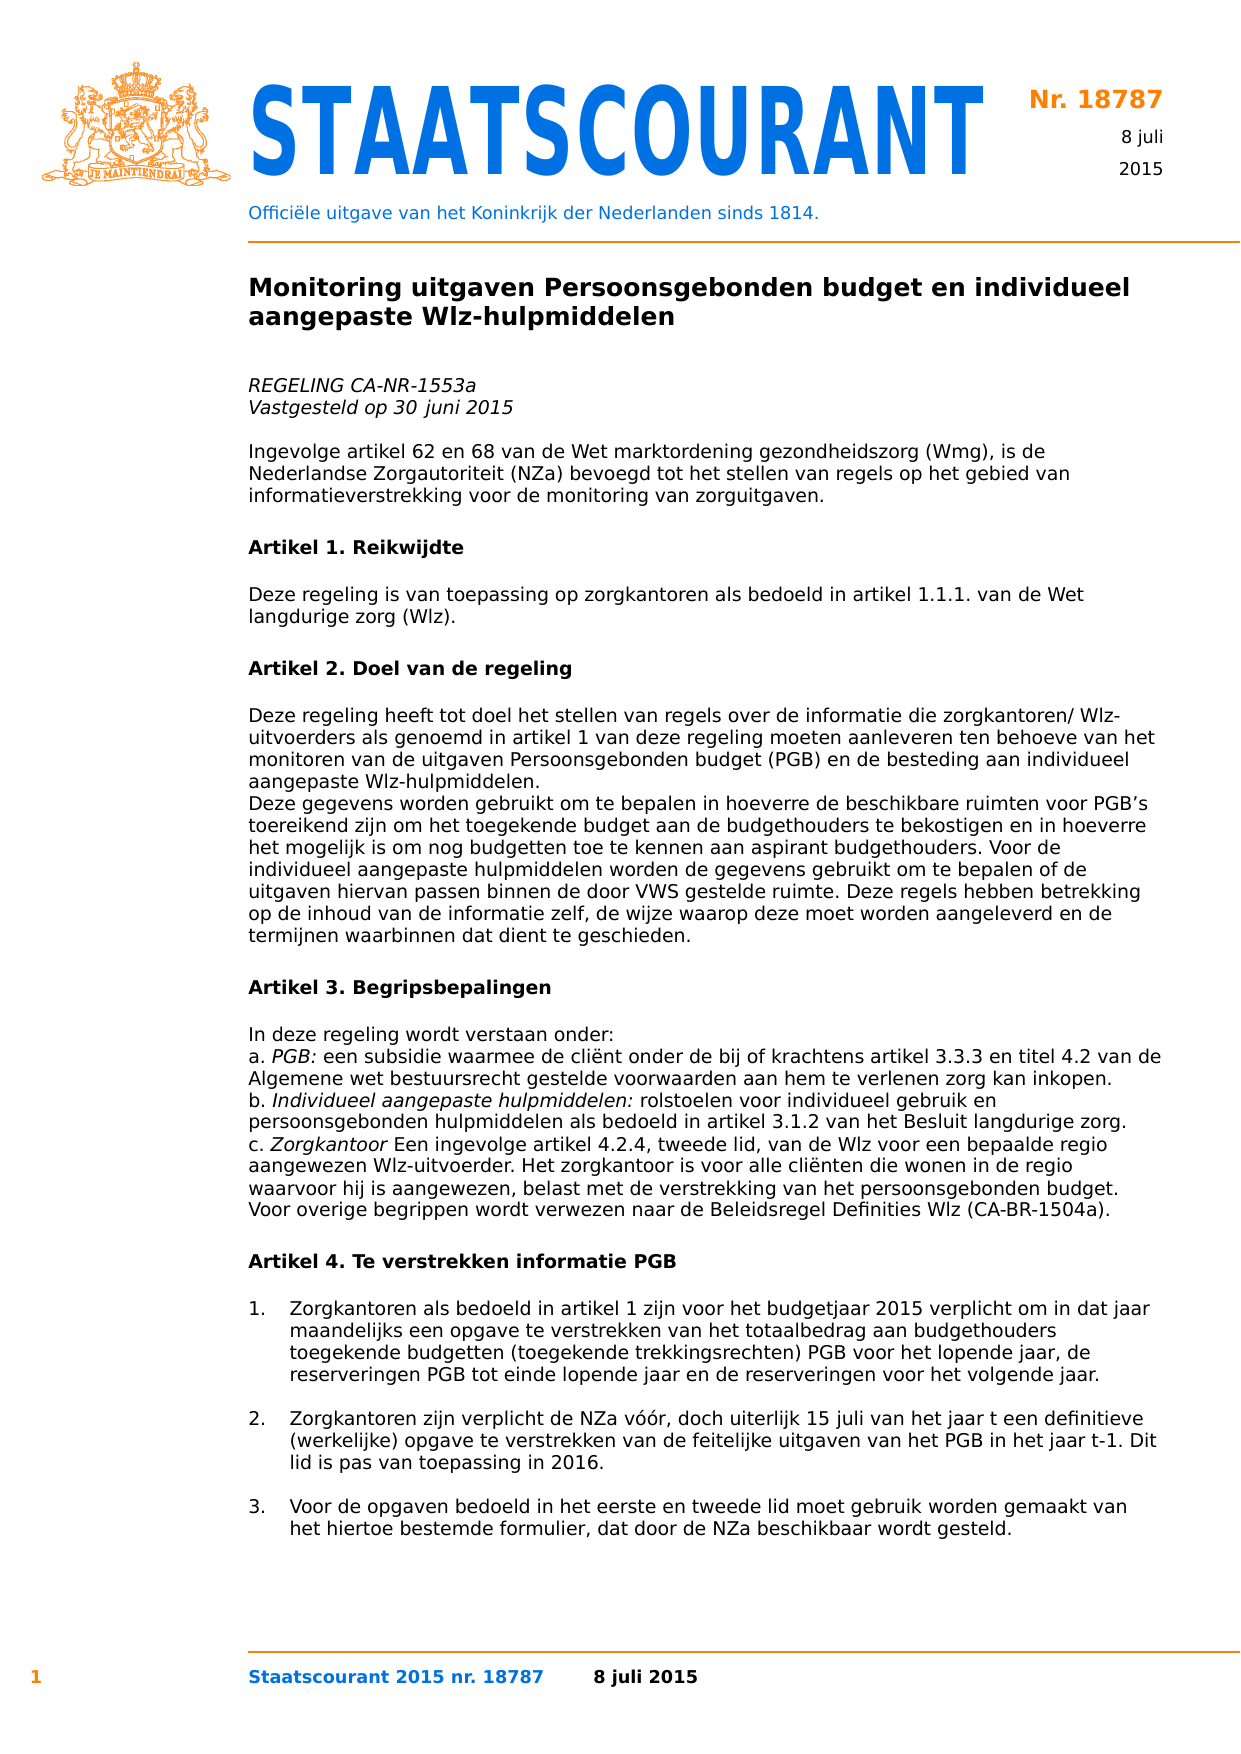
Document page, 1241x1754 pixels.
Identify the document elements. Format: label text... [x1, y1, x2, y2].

subtitle Artikel 3. Begripsbepalingen [248, 977, 1163, 998]
text a. PGB: een subsidie waarmee de cliënt onder de bij of krachtens artikel 3.3.3 en titel 4.2 van de Algemene wet bestuursrecht gestelde voorwaarden aan hem te verlenen zorg kan inkopen. [248, 1046, 1163, 1089]
subtitle Monitoring uitgaven Persoonsgebonden budget en individueel aangepaste Wlz-hulpmiddelen [248, 273, 1163, 331]
picture [41, 62, 231, 186]
text Deze regeling heeft tot doel het stellen van regels over de informatie die zorgkantoren/ Wlz- uitvoerders als genoemd in artikel 1 van deze regeling moeten aanleveren ten behoeve van het monitoren van de uitgaven Persoonsgebonden budget (PGB) en de besteding aan individueel aangepaste Wlz-hulpmiddelen. [248, 705, 1163, 793]
text b. Individueel aangepaste hulpmiddelen: rolstoelen voor individueel gebruik en persoonsgebonden hulpmiddelen als bedoeld in artikel 3.1.2 van het Besluit langdurige zorg. [248, 1089, 1163, 1133]
text 2. Zorgkantoren zijn verplicht de NZa vóór, doch uiterlijk 15 juli van het jaar t een definitieve (werkelijke) opgave te verstrekken van de feitelijke uitgaven van het PGB in het jaar t-1. Dit lid is pas van toepassing in 2016. [248, 1408, 1163, 1474]
text c. Zorgkantoor Een ingevolge artikel 4.2.4, tweede lid, van de Wlz voor een bepaalde regio aangewezen Wlz-uitvoerder. Het zorgkantoor is voor alle cliënten die wonen in de regio waarvoor hij is aangewezen, belast met de verstrekking van het persoonsgebonden budget. [248, 1133, 1163, 1199]
text Voor overige begrippen wordt verwezen naar de Beleidsregel Definities Wlz (CA-BR-1504a). [248, 1199, 1163, 1221]
text Deze regeling is van toepassing op zorgkantoren als bedoeld in artikel 1.1.1. van de Wet langdurige zorg (Wlz). [248, 584, 1163, 628]
text Ingevolge artikel 62 en 68 van de Wet marktordening gezondheidszorg (Wmg), is de Nederlandse Zorgautoriteit (NZa) bevoegd tot het stellen van regels op het gebied van informatieverstrekking voor de monitoring van zorguitgaven. [248, 441, 1163, 507]
text REGELING CA-NR-1553a [248, 375, 1163, 397]
text 3. Voor de opgaven bedoeld in het eerste en tweede lid moet gebruik worden gemaakt van het hiertoe bestemde formulier, dat door de NZa beschikbaar wordt gesteld. [248, 1496, 1163, 1540]
text Deze gegevens worden gebruikt om te bepalen in hoeverre de beschikbare ruimten voor PGB’s toereikend zijn om het toegekende budget aan de budgethouders te bekostigen en in hoeverre het mogelijk is om nog budgetten toe te kennen aan aspirant budgethouders. Voor de individueel aangepaste hulpmiddelen worden de gegevens gebruikt om te bepalen of de uitgaven hiervan passen binnen de door VWS gestelde ruimte. Deze regels hebben betrekking op de inhoud van de informatie zelf, de wijze waarop deze moet worden aangeleverd en de termijnen waarbinnen dat dient te geschieden. [248, 793, 1163, 947]
table_cell 2015 [998, 153, 1240, 203]
table_header [25, 62, 248, 241]
subtitle Artikel 2. Doel van de regeling [248, 658, 1163, 680]
text Vastgesteld op 30 juni 2015 [248, 397, 1163, 419]
table_header STAATSCOURANT [248, 62, 998, 203]
table_cell Officiële uitgave van het Koninkrijk der Nederlanden sinds 1814. [248, 203, 1240, 241]
subtitle Artikel 1. Reikwijdte [248, 537, 1163, 559]
table_header Nr. 18787 [998, 62, 1240, 121]
table_cell 8 juli [998, 121, 1240, 153]
subtitle Artikel 4. Te verstrekken informatie PGB [248, 1251, 1163, 1273]
text In deze regeling wordt verstaan onder: [248, 1023, 1163, 1046]
text 1. Zorgkantoren als bedoeld in artikel 1 zijn voor het budgetjaar 2015 verplicht om in dat jaar maandelijks een opgave te verstrekken van het totaalbedrag aan budgethouders toegekende budgetten (toegekende trekkingsrechten) PGB voor het lopende jaar, de reserveringen PGB tot einde lopende jaar en de reserveringen voor het volgende jaar. [248, 1298, 1163, 1386]
